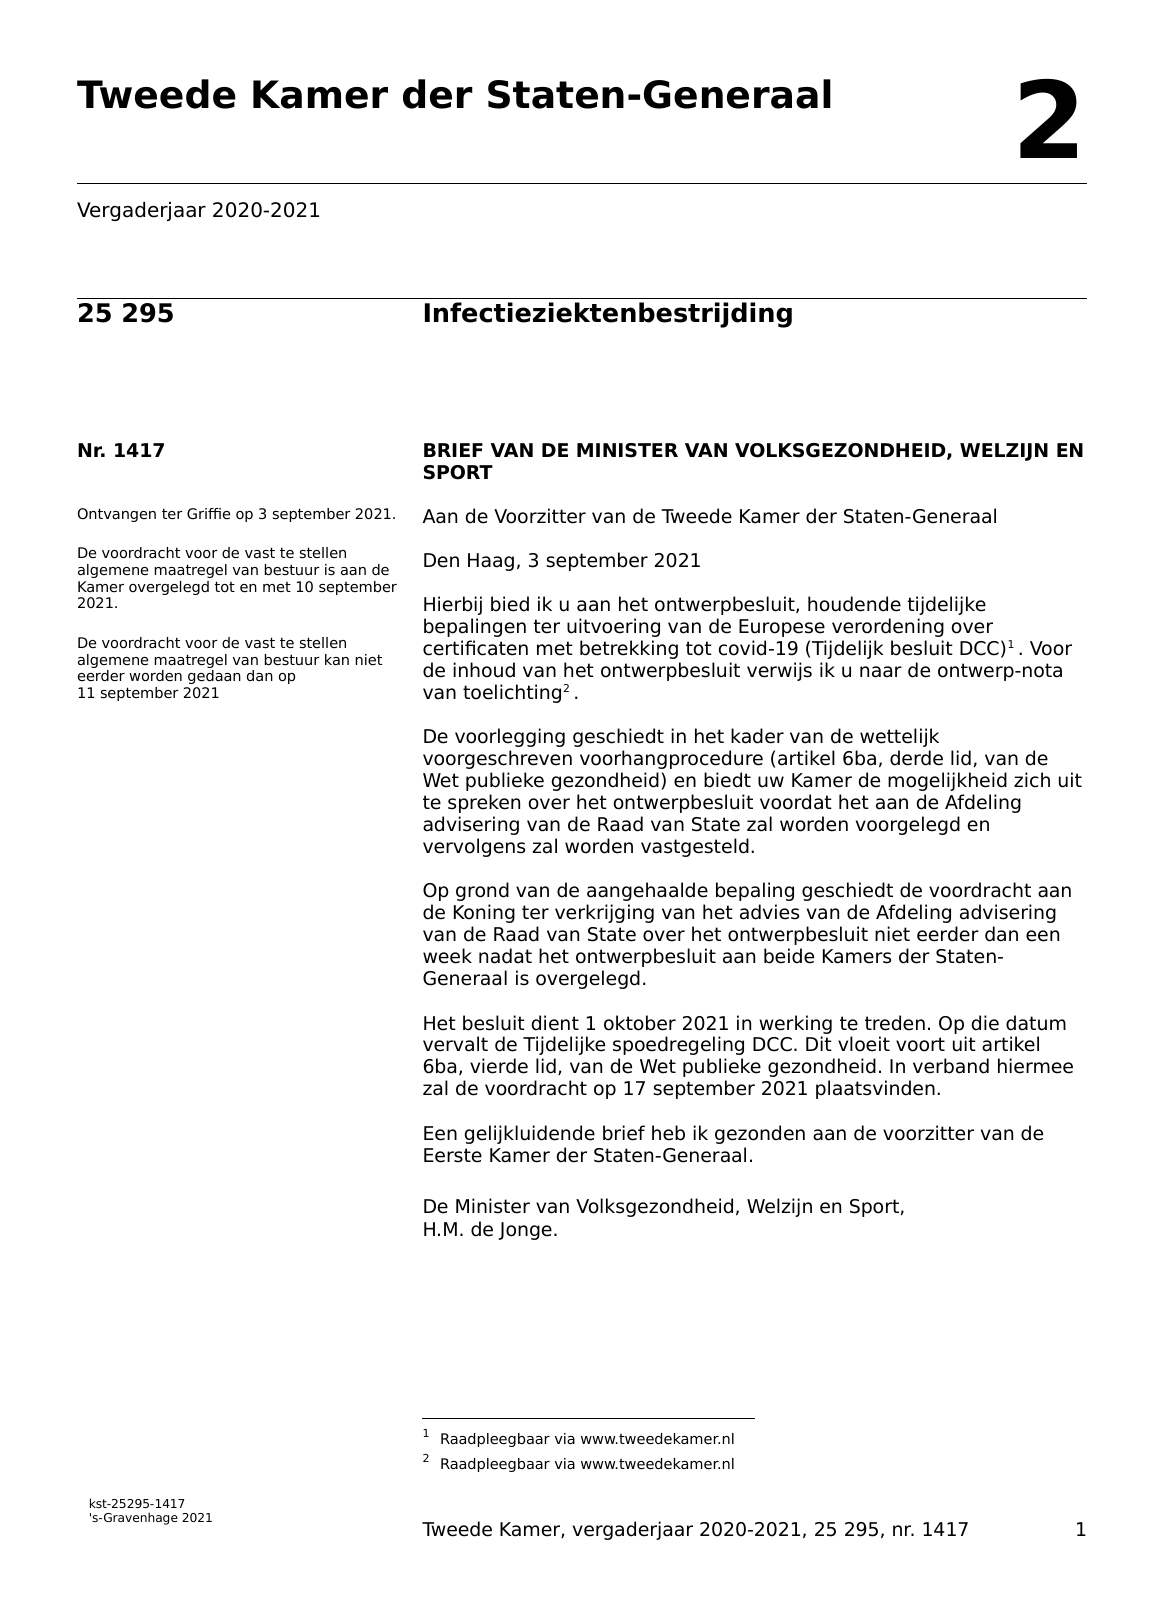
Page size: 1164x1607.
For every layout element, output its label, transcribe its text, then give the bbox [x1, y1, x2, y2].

text De voordracht voor de vast te stellen algemene maatregel van bestuur kan niet eerder worden gedaan dan op 11 september 2021 [77, 634, 399, 702]
text kst-25295-1417 [88, 1497, 323, 1511]
text Raadpleegbaar via www.tweedekamer.nl [422, 1452, 1087, 1474]
text Aan de Voorzitter van de Tweede Kamer der Staten-Generaal [422, 506, 1087, 528]
text Ontvangen ter Griffie op 3 september 2021. [77, 506, 399, 523]
text Een gelijkluidende brief heb ik gezonden aan de voorzitter van de Eerste Kamer der Staten-Generaal. [422, 1122, 1087, 1166]
table_header Tweede Kamer der Staten-Generaal [77, 59, 886, 183]
text De voorlegging geschiedt in het kader van de wettelijk voorgeschreven voorhangprocedure (artikel 6ba, derde lid, van de Wet publieke gezondheid) en biedt uw Kamer de mogelijkheid zich uit te spreken over het ontwerpbesluit voordat het aan de Afdeling advisering van de Raad van State zal worden voorgelegd en vervolgens zal worden vastgesteld. [422, 726, 1087, 858]
table_header 2 [886, 59, 1087, 183]
text [77, 523, 399, 545]
table_cell Vergaderjaar 2020-2021 [77, 184, 1087, 298]
subtitle Nr. 1417 BRIEF VAN DE MINISTER VAN VOLKSGEZONDHEID, WELZIJN EN SPORT [77, 440, 1087, 484]
text 's-Gravenhage 2021 [88, 1511, 323, 1525]
subtitle 25 295 Infectieziektenbestrijding [77, 299, 1087, 329]
text Raadpleegbaar via www.tweedekamer.nl [422, 1427, 1087, 1449]
text Het besluit dient 1 oktober 2021 in werking te treden. Op die datum vervalt de Tijdelijke spoedregeling DCC. Dit vloeit voort uit artikel 6ba, vierde lid, van de Wet publieke gezondheid. In verband hiermee zal de voordracht op 17 september 2021 plaatsvinden. [422, 1012, 1087, 1100]
text Hierbij bied ik u aan het ontwerpbesluit, houdende tijdelijke bepalingen ter uitvoering van de Europese verordening over certificaten met betrekking tot covid-19 (Tijdelijk besluit DCC). Voor de inhoud van het ontwerpbesluit verwijs ik u naar de ontwerp-nota van toelichting. [422, 594, 1087, 704]
text De Minister van Volksgezondheid, Welzijn en Sport, H.M. de Jonge. [422, 1196, 1087, 1240]
text Op grond van de aangehaalde bepaling geschiedt de voordracht aan de Koning ter verkrijging van het advies van de Afdeling advisering van de Raad van State over het ontwerpbesluit niet eerder dan een week nadat het ontwerpbesluit aan beide Kamers der Staten-Generaal is overgelegd. [422, 880, 1087, 990]
text [77, 612, 399, 634]
text Den Haag, 3 september 2021 [422, 550, 1087, 572]
text De voordracht voor de vast te stellen algemene maatregel van bestuur is aan de Kamer overgelegd tot en met 10 september 2021. [77, 545, 399, 612]
